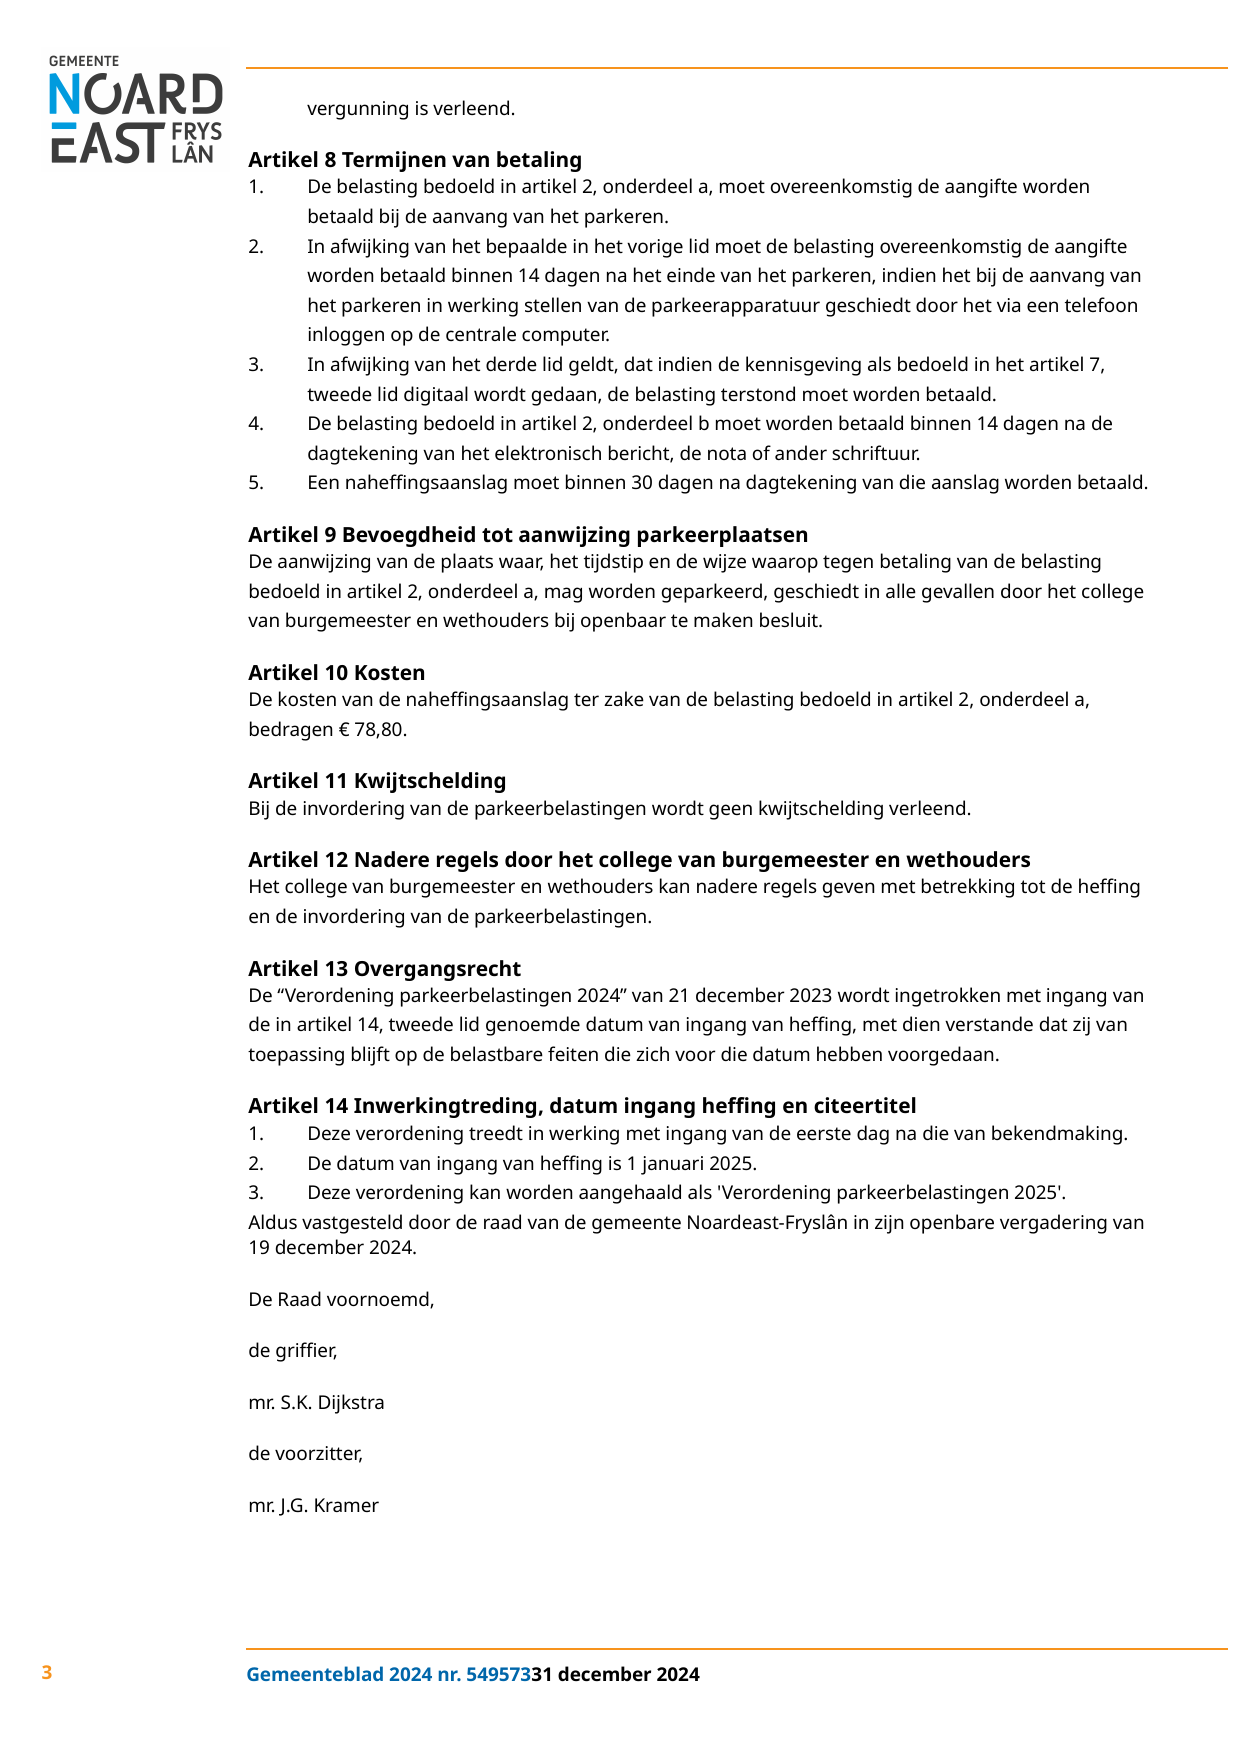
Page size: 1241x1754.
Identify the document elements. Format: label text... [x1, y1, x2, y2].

picture [41, 47, 231, 172]
text mr. S.K. Dijkstra [248, 1389, 1152, 1415]
text de voorzitter, [248, 1440, 1152, 1466]
text De kosten van de naheffingsaanslag ter zake van de belasting bedoeld in artikel 2, onderdeel a, bedragen € 78,80. [248, 686, 1152, 742]
text Artikel 11 Kwijtschelding [248, 766, 1152, 795]
text Bij de invordering van de parkeerbelastingen wordt geen kwijtschelding verleend. [248, 795, 1152, 821]
text De aanwijzing van de plaats waar, het tijdstip en de wijze waarop tegen betaling van de belasting bedoeld in artikel 2, onderdeel a, mag worden geparkeerd, geschiedt in alle gevallen door het college van burgemeester en wethouders bij openbaar te maken besluit. [248, 548, 1152, 633]
text de griffier, [248, 1337, 1152, 1363]
text Artikel 10 Kosten [248, 658, 1152, 686]
list Deze verordening treedt in werking met ingang van de eerste dag na die van bekendmaking. [248, 1120, 1152, 1146]
list In afwijking van het derde lid geldt, dat indien de kennisgeving als bedoeld in het artikel 7, tweede lid digitaal wordt gedaan, de belasting terstond moet worden betaald. [248, 351, 1152, 406]
text mr. J.G. Kramer [248, 1492, 1152, 1518]
text Het college van burgemeester en wethouders kan nadere regels geven met betrekking tot de heffing en de invordering van de parkeerbelastingen. [248, 874, 1152, 929]
text De Raad voornoemd, [248, 1286, 1152, 1312]
list vergunning is verleend. [248, 95, 1152, 121]
text Artikel 14 Inwerkingtreding, datum ingang heffing en citeertitel [248, 1092, 1152, 1120]
text Artikel 9 Bevoegdheid tot aanwijzing parkeerplaatsen [248, 520, 1152, 548]
list De belasting bedoeld in artikel 2, onderdeel b moet worden betaald binnen 14 dagen na de dagtekening van het elektronisch bericht, de nota of ander schriftuur. [248, 410, 1152, 466]
list Deze verordening kan worden aangehaald als 'Verordening parkeerbelastingen 2025'. [248, 1179, 1152, 1205]
list Een naheffingsaanslag moet binnen 30 dagen na dagtekening van die aanslag worden betaald. [248, 469, 1152, 495]
text Artikel 12 Nadere regels door het college van burgemeester en wethouders [248, 845, 1152, 874]
list In afwijking van het bepaalde in het vorige lid moet de belasting overeenkomstig de aangifte worden betaald binnen 14 dagen na het einde van het parkeren, indien het bij de aanvang van het parkeren in werking stellen van de parkeerapparatuur geschiedt door het via een telefoon inloggen op de centrale computer. [248, 233, 1152, 347]
list De belasting bedoeld in artikel 2, onderdeel a, moet overeenkomstig de aangifte worden betaald bij de aanvang van het parkeren. [248, 174, 1152, 229]
text De “Verordening parkeerbelastingen 2024” van 21 december 2023 wordt ingetrokken met ingang van de in artikel 14, tweede lid genoemde datum van ingang van heffing, met dien verstande dat zij van toepassing blijft op de belastbare feiten die zich voor die datum hebben voorgedaan. [248, 982, 1152, 1067]
text Artikel 8 Termijnen van betaling [248, 145, 1152, 174]
text Artikel 13 Overgangsrecht [248, 954, 1152, 982]
list De datum van ingang van heffing is 1 januari 2025. [248, 1150, 1152, 1175]
text Aldus vastgesteld door de raad van de gemeente Noardeast-Fryslân in zijn openbare vergadering van 19 december 2024. [248, 1209, 1152, 1260]
